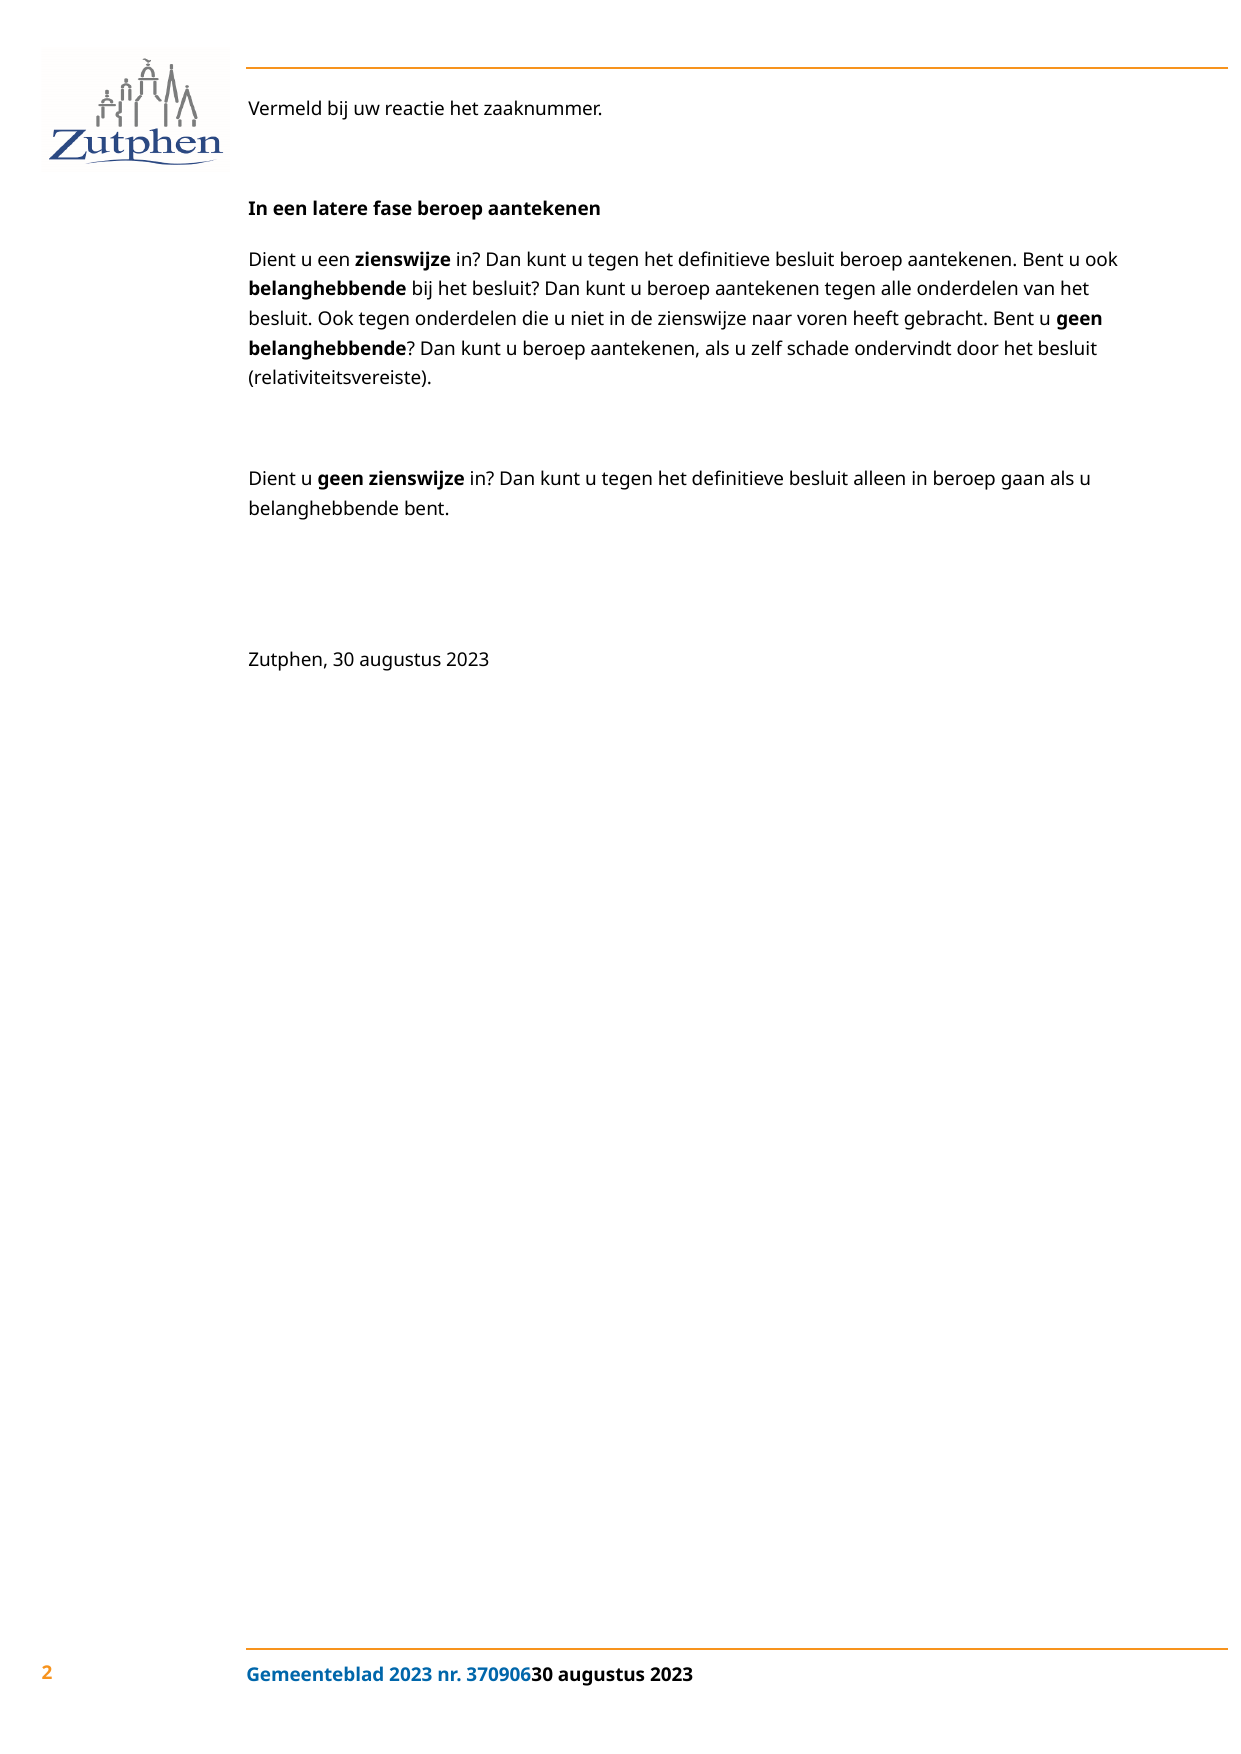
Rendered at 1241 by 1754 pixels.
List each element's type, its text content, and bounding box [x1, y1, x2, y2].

text Dient u geen zienswijze in? Dan kunt u tegen het definitieve besluit alleen in beroep gaan als u belanghebbende bent. [248, 465, 1152, 521]
text Dient u een zienswijze in? Dan kunt u tegen het definitieve besluit beroep aantekenen. Bent u ook belanghebbende bij het besluit? Dan kunt u beroep aantekenen tegen alle onderdelen van het besluit. Ook tegen onderdelen die u niet in de zienswijze naar voren heeft gebracht. Bent u geen belanghebbende? Dan kunt u beroep aantekenen, als u zelf schade ondervindt door het besluit (relativiteitsvereiste). [248, 246, 1152, 390]
text Zutphen, 30 augustus 2023 [248, 646, 1152, 672]
text In een latere fase beroep aantekenen [248, 196, 1152, 221]
text Vermeld bij uw reactie het zaaknummer. [248, 95, 1152, 121]
picture [41, 47, 231, 172]
